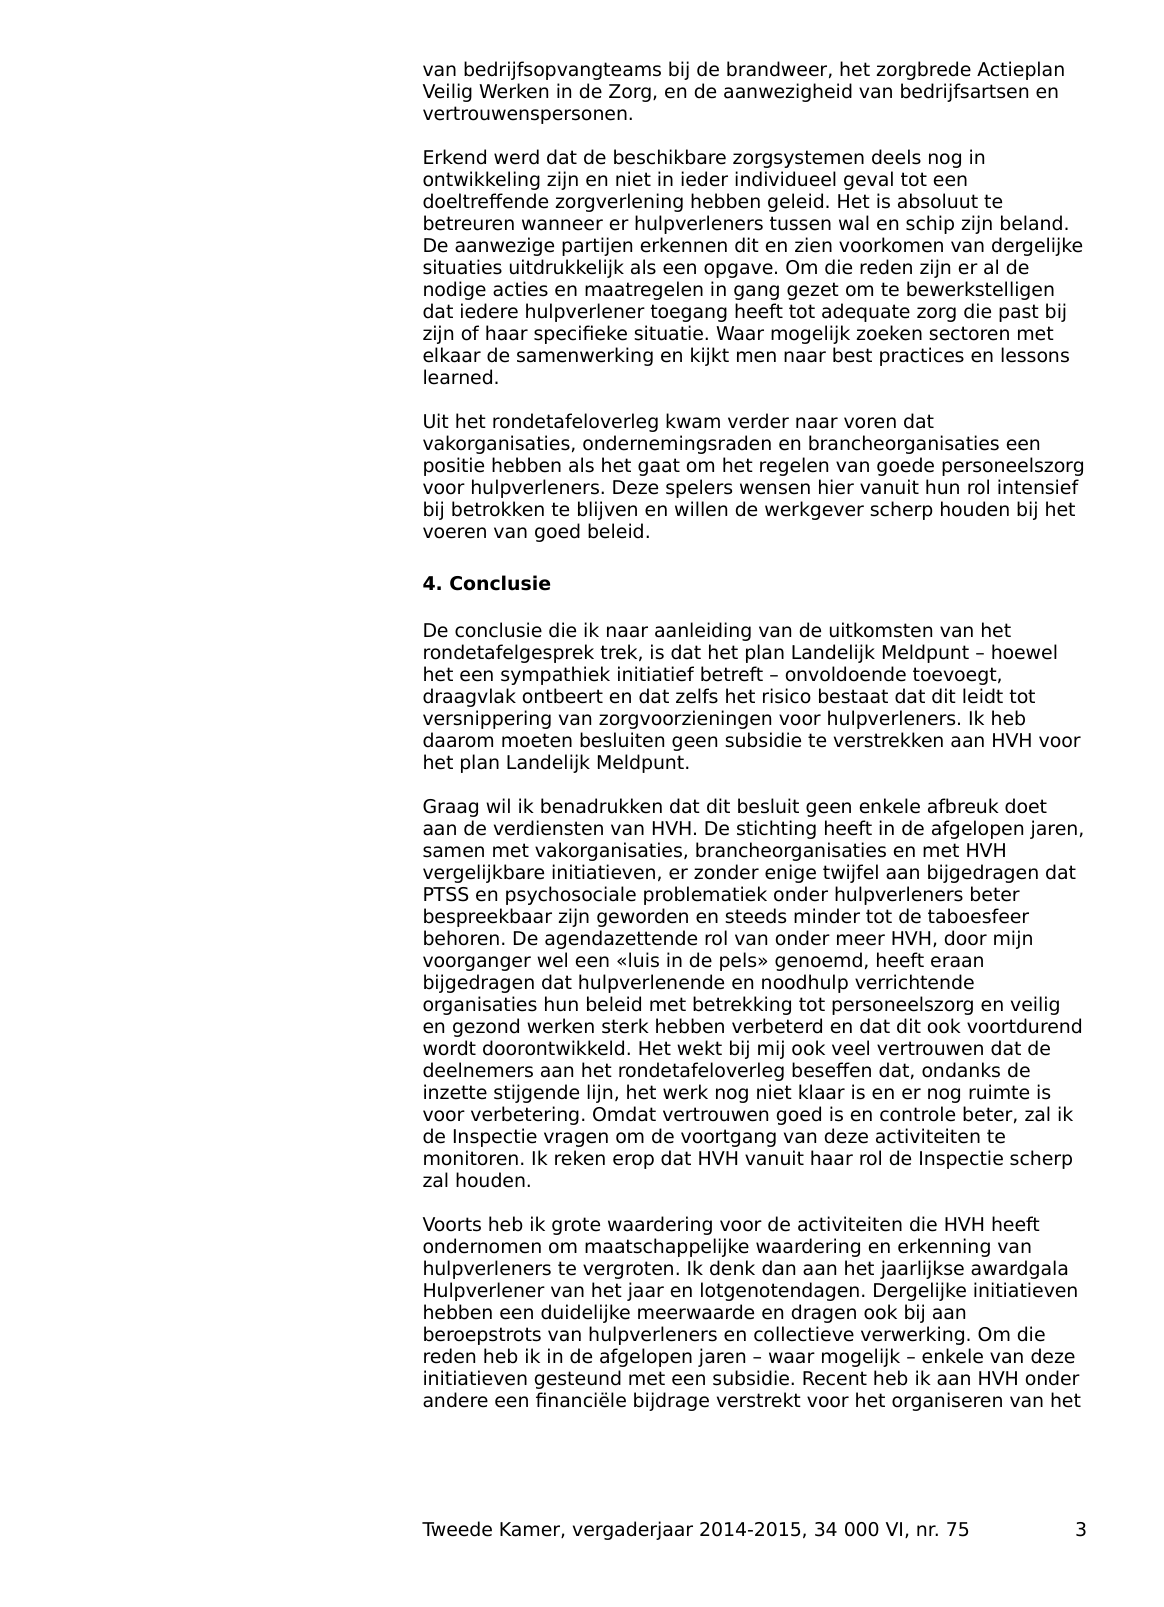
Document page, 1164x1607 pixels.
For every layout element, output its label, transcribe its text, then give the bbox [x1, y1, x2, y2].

text Graag wil ik benadrukken dat dit besluit geen enkele afbreuk doet aan de verdiensten van HVH. De stichting heeft in de afgelopen jaren, samen met vakorganisaties, brancheorganisaties en met HVH vergelijkbare initiatieven, er zonder enige twijfel aan bijgedragen dat PTSS en psychosociale problematiek onder hulpverleners beter bespreekbaar zijn geworden en steeds minder tot de taboesfeer behoren. De agendazettende rol van onder meer HVH, door mijn voorganger wel een «luis in de pels» genoemd, heeft eraan bijgedragen dat hulpverlenende en noodhulp verrichtende organisaties hun beleid met betrekking tot personeelszorg en veilig en gezond werken sterk hebben verbeterd en dat dit ook voortdurend wordt doorontwikkeld. Het wekt bij mij ook veel vertrouwen dat de deelnemers aan het rondetafeloverleg beseffen dat, ondanks de inzette stijgende lijn, het werk nog niet klaar is en er nog ruimte is voor verbetering. Omdat vertrouwen goed is en controle beter, zal ik de Inspectie vragen om de voortgang van deze activiteiten te monitoren. Ik reken erop dat HVH vanuit haar rol de Inspectie scherp zal houden. [422, 796, 1087, 1192]
subtitle 4. Conclusie [422, 573, 1087, 595]
text van bedrijfsopvangteams bij de brandweer, het zorgbrede Actieplan Veilig Werken in de Zorg, en de aanwezigheid van bedrijfsartsen en vertrouwenspersonen. [422, 59, 1087, 125]
text Erkend werd dat de beschikbare zorgsystemen deels nog in ontwikkeling zijn en niet in ieder individueel geval tot een doeltreffende zorgverlening hebben geleid. Het is absoluut te betreuren wanneer er hulpverleners tussen wal en schip zijn beland. De aanwezige partijen erkennen dit en zien voorkomen van dergelijke situaties uitdrukkelijk als een opgave. Om die reden zijn er al de nodige acties en maatregelen in gang gezet om te bewerkstelligen dat iedere hulpverlener toegang heeft tot adequate zorg die past bij zijn of haar specifieke situatie. Waar mogelijk zoeken sectoren met elkaar de samenwerking en kijkt men naar best practices en lessons learned. [422, 147, 1087, 389]
text Uit het rondetafeloverleg kwam verder naar voren dat vakorganisaties, ondernemingsraden en brancheorganisaties een positie hebben als het gaat om het regelen van goede personeelszorg voor hulpverleners. Deze spelers wensen hier vanuit hun rol intensief bij betrokken te blijven en willen de werkgever scherp houden bij het voeren van goed beleid. [422, 411, 1087, 543]
text De conclusie die ik naar aanleiding van de uitkomsten van het rondetafelgesprek trek, is dat het plan Landelijk Meldpunt – hoewel het een sympathiek initiatief betreft – onvoldoende toevoegt, draagvlak ontbeert en dat zelfs het risico bestaat dat dit leidt tot versnippering van zorgvoorzieningen voor hulpverleners. Ik heb daarom moeten besluiten geen subsidie te verstrekken aan HVH voor het plan Landelijk Meldpunt. [422, 620, 1087, 774]
text Voorts heb ik grote waardering voor de activiteiten die HVH heeft ondernomen om maatschappelijke waardering en erkenning van hulpverleners te vergroten. Ik denk dan aan het jaarlijkse awardgala Hulpverlener van het jaar en lotgenotendagen. Dergelijke initiatieven hebben een duidelijke meerwaarde en dragen ook bij aan beroepstrots van hulpverleners en collectieve verwerking. Om die reden heb ik in de afgelopen jaren – waar mogelijk – enkele van deze initiatieven gesteund met een subsidie. Recent heb ik aan HVH onder andere een financiële bijdrage verstrekt voor het organiseren van het [422, 1214, 1087, 1412]
